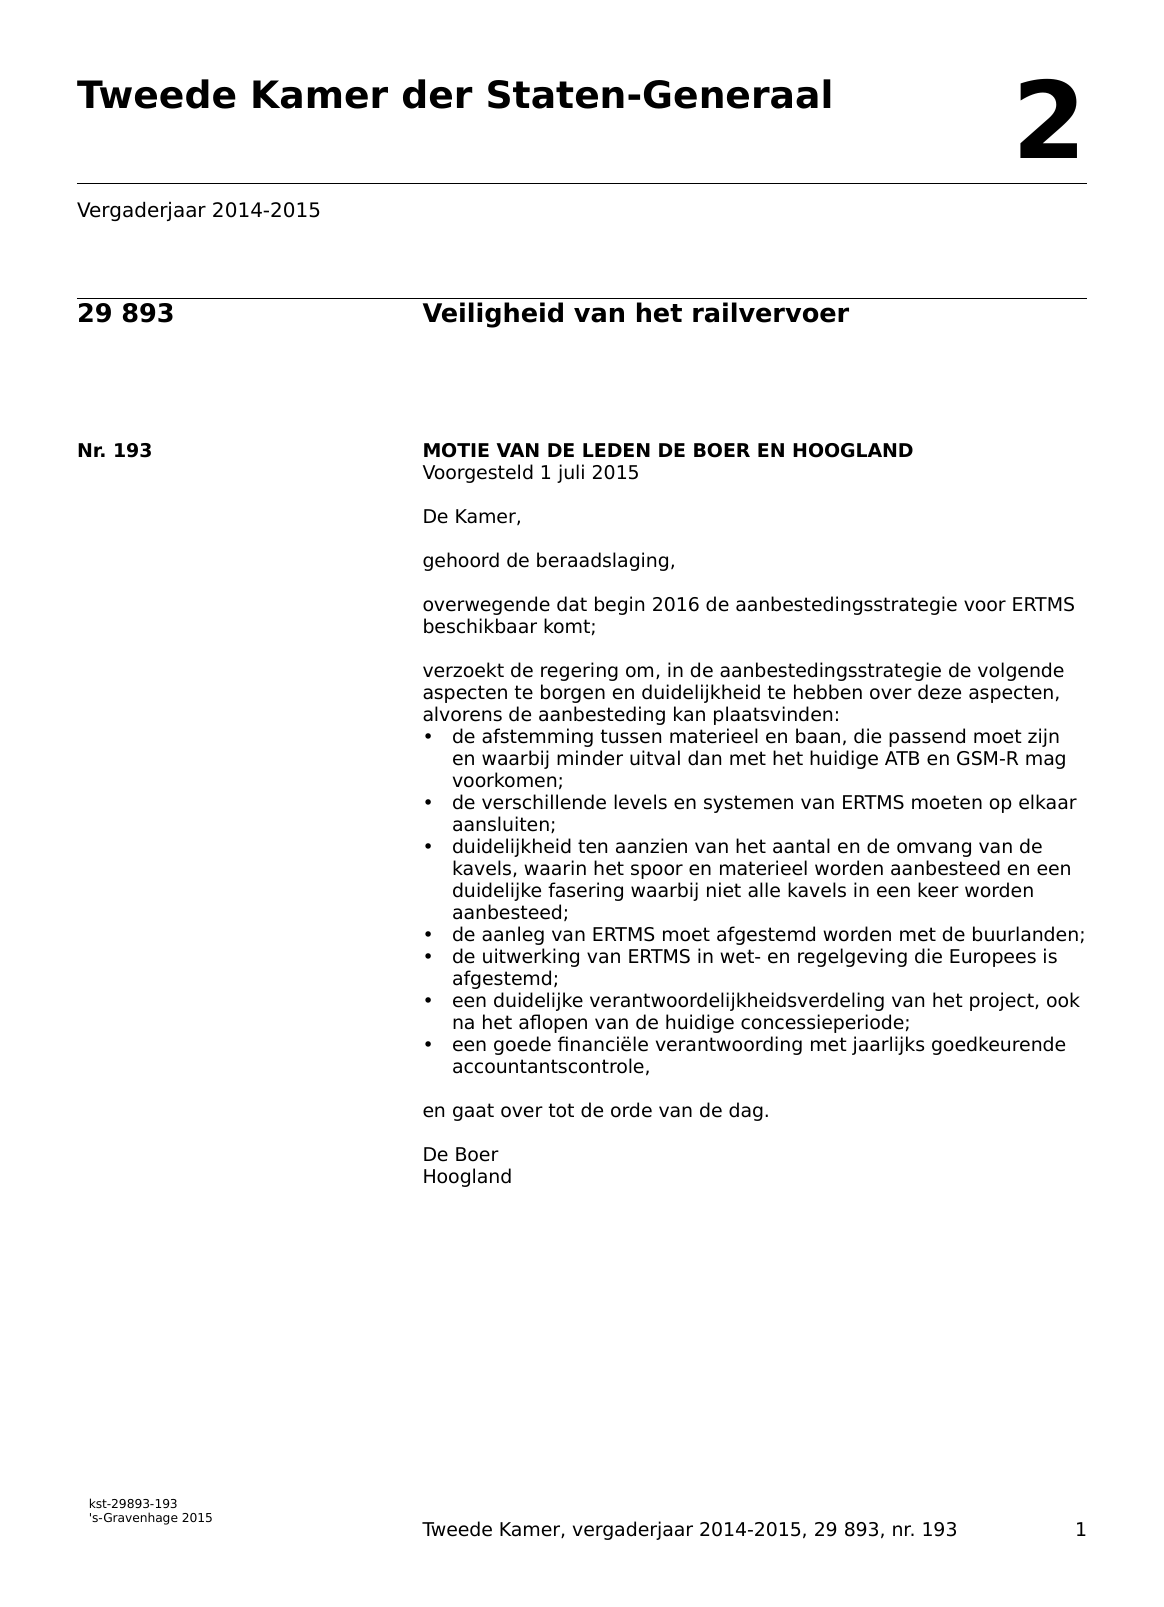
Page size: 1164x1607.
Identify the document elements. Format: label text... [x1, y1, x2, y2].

text • de aanleg van ERTMS moet afgestemd worden met de buurlanden; [422, 924, 1087, 946]
text overwegende dat begin 2016 de aanbestedingsstrategie voor ERTMS beschikbaar komt; [422, 594, 1087, 638]
text en gaat over tot de orde van de dag. [422, 1100, 1087, 1122]
text • de verschillende levels en systemen van ERTMS moeten op elkaar aansluiten; [422, 792, 1087, 836]
text gehoord de beraadslaging, [422, 550, 1087, 572]
text verzoekt de regering om, in de aanbestedingsstrategie de volgende aspecten te borgen en duidelijkheid te hebben over deze aspecten, alvorens de aanbesteding kan plaatsvinden: [422, 660, 1087, 726]
text • een goede financiële verantwoording met jaarlijks goedkeurende accountantscontrole, [422, 1034, 1087, 1078]
text De Kamer, [422, 506, 1087, 528]
table_header 2 [886, 59, 1087, 183]
table_header Tweede Kamer der Staten-Generaal [77, 59, 886, 183]
text 's-Gravenhage 2015 [88, 1511, 323, 1525]
text kst-29893-193 [88, 1497, 323, 1511]
text • duidelijkheid ten aanzien van het aantal en de omvang van de kavels, waarin het spoor en materieel worden aanbesteed en een duidelijke fasering waarbij niet alle kavels in een keer worden aanbesteed; [422, 836, 1087, 924]
subtitle 29 893 Veiligheid van het railvervoer [77, 299, 1087, 329]
text • de afstemming tussen materieel en baan, die passend moet zijn en waarbij minder uitval dan met het huidige ATB en GSM-R mag voorkomen; [422, 726, 1087, 792]
text • een duidelijke verantwoordelijkheidsverdeling van het project, ook na het aflopen van de huidige concessieperiode; [422, 990, 1087, 1034]
text • de uitwerking van ERTMS in wet- en regelgeving die Europees is afgestemd; [422, 946, 1087, 990]
text De Boer [422, 1144, 1087, 1166]
table_cell Vergaderjaar 2014-2015 [77, 184, 1087, 298]
subtitle Nr. 193 MOTIE VAN DE LEDEN DE BOER EN HOOGLAND [77, 440, 1087, 462]
text Voorgesteld 1 juli 2015 [422, 462, 1087, 484]
text Hoogland [422, 1166, 1087, 1188]
